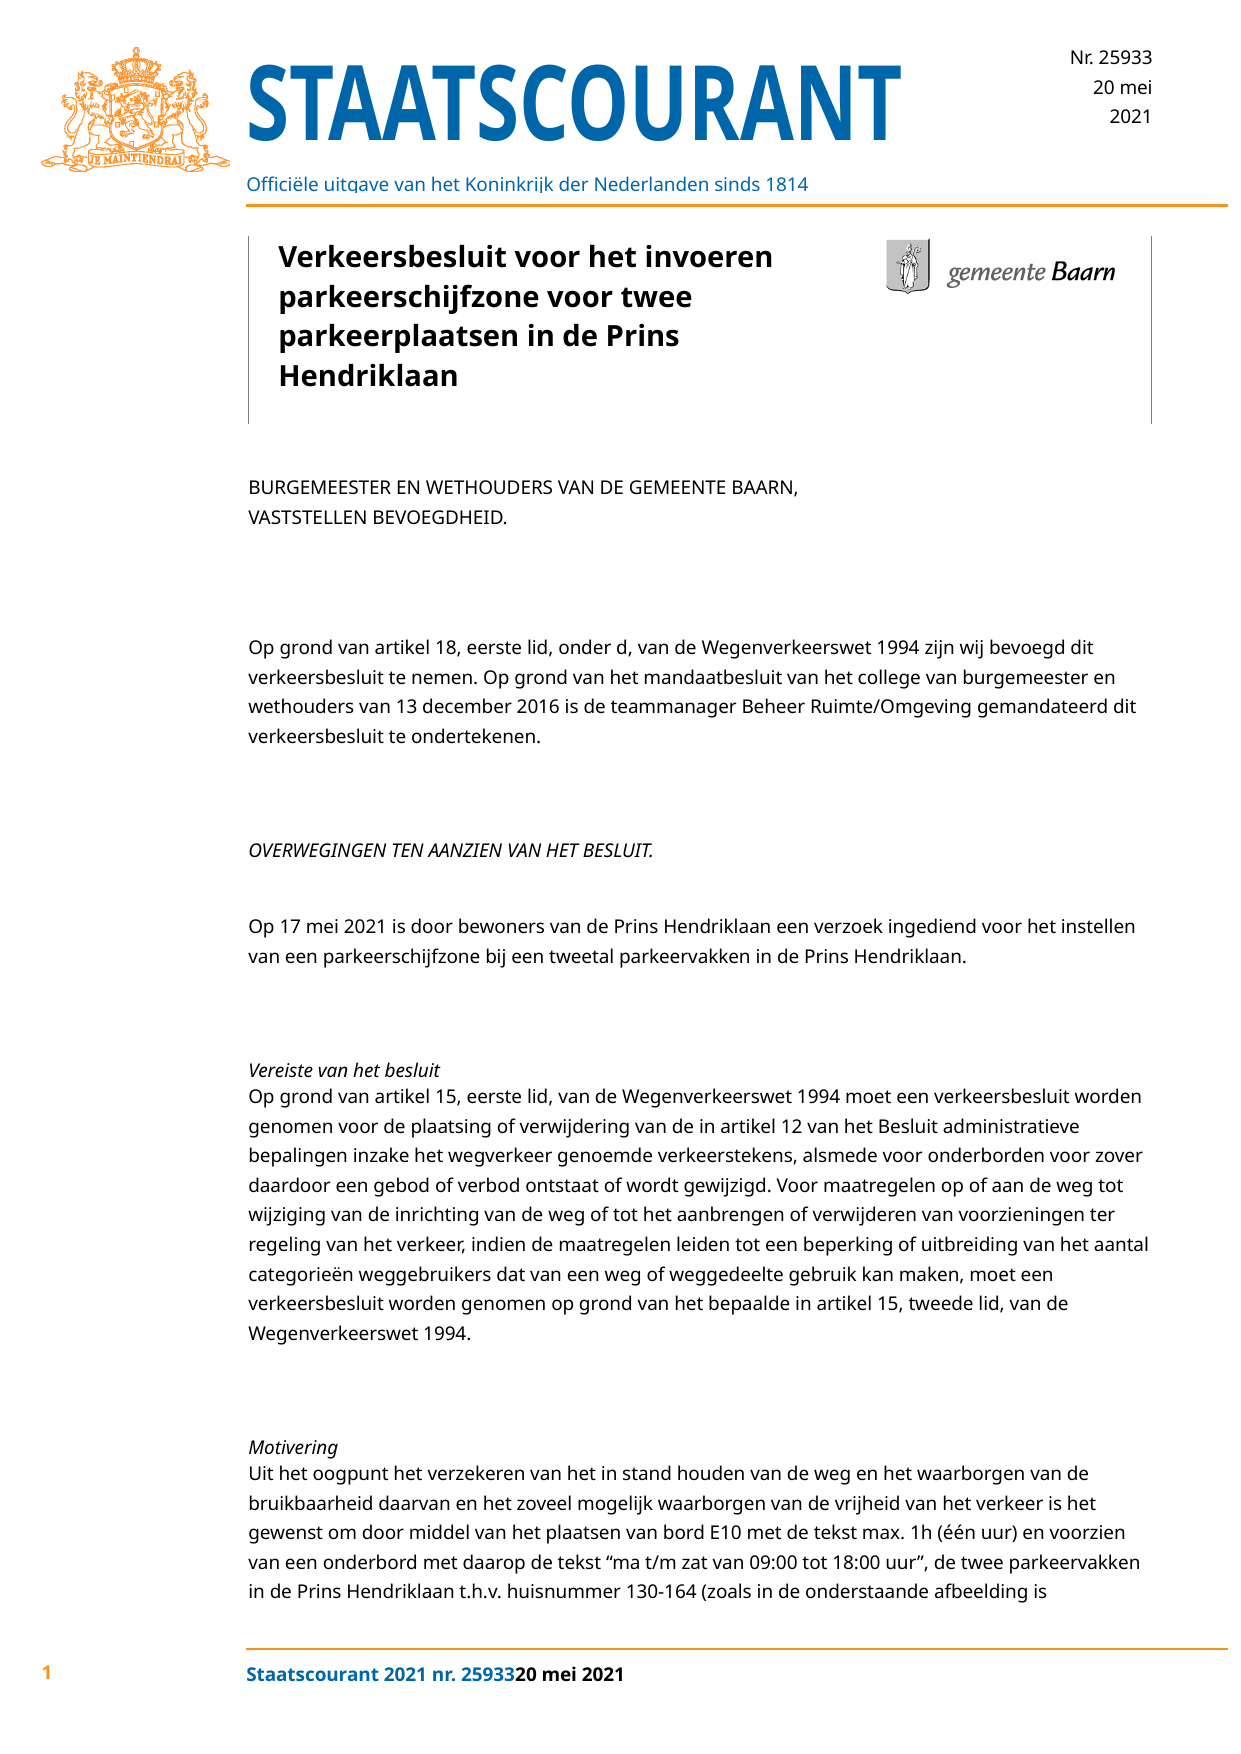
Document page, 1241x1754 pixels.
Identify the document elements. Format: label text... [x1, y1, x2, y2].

text VASTSTELLEN BEVOEGDHEID. [248, 504, 1152, 530]
text Op grond van artikel 15, eerste lid, van de Wegenverkeerswet 1994 moet een verkeersbesluit worden genomen voor de plaatsing of verwijdering van de in artikel 12 van het Besluit administratieve bepalingen inzake het wegverkeer genoemde verkeerstekens, alsmede voor onderborden voor zover daardoor een gebod of verbod ontstaat of wordt gewijzigd. Voor maatregelen op of aan de weg tot wijziging van de inrichting van de weg of tot het aanbrengen of verwijderen van voorzieningen ter regeling van het verkeer, indien de maatregelen leiden tot een beperking of uitbreiding van het aantal categorieën weggebruikers dat van een weg of weggedeelte gebruik kan maken, moet een verkeersbesluit worden genomen op grond van het bepaalde in artikel 15, tweede lid, van de Wegenverkeerswet 1994. [248, 1083, 1152, 1346]
text Uit het oogpunt het verzekeren van het in stand houden van de weg en het waarborgen van de bruikbaarheid daarvan en het zoveel mogelijk waarborgen van de vrijheid van het verkeer is het gewenst om door middel van het plaatsen van bord E10 met de tekst max. 1h (één uur) en voorzien van een onderbord met daarop de tekst “ma t/m zat van 09:00 tot 18:00 uur”, de twee parkeervakken in de Prins Hendriklaan t.h.v. huisnummer 130-164 (zoals in de onderstaande afbeelding is [248, 1460, 1152, 1604]
text Op grond van artikel 18, eerste lid, onder d, van de Wegenverkeerswet 1994 zijn wij bevoegd dit verkeersbesluit te nemen. Op grond van het mandaatbesluit van het college van burgemeester en wethouders van 13 december 2016 is de teammanager Beheer Ruimte/Omgeving gemandateerd dit verkeersbesluit te ondertekenen. [248, 634, 1152, 749]
text Op 17 mei 2021 is door bewoners van de Prins Hendriklaan een verzoek ingediend voor het instellen van een parkeerschijfzone bij een tweetal parkeervakken in de Prins Hendriklaan. [248, 914, 1152, 969]
text BURGEMEESTER EN WETHOUDERS VAN DE GEMEENTE BAARN, [248, 474, 1152, 500]
text Motivering [248, 1434, 1152, 1460]
picture [41, 47, 231, 172]
text Vereiste van het besluit [248, 1058, 1152, 1083]
picture [882, 236, 1119, 296]
table_header [850, 236, 1151, 424]
text OVERWEGINGEN TEN AANZIEN VAN HET BESLUIT. [248, 837, 1152, 863]
table_header Verkeersbesluit voor het invoeren parkeerschijfzone voor twee parkeerplaatsen in de Prins Hendriklaan [249, 236, 850, 424]
